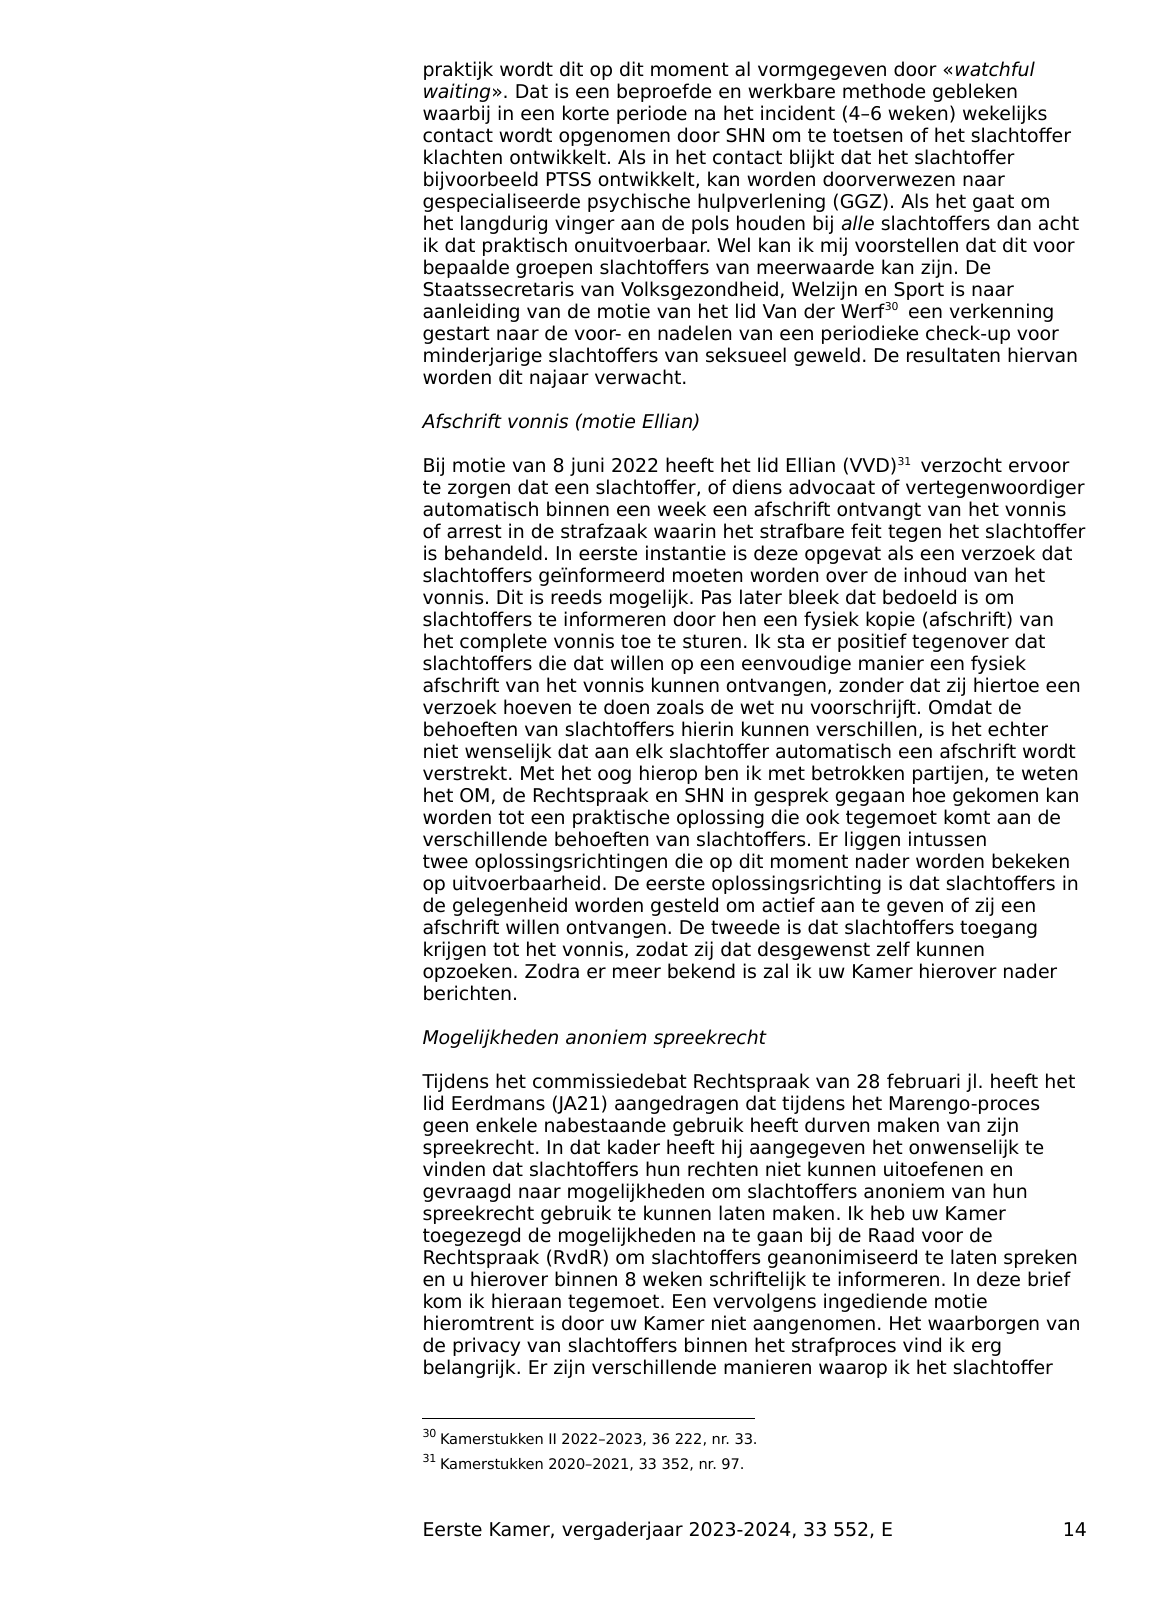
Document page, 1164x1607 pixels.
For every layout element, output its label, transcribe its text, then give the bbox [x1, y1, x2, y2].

text Kamerstukken II 2022–2023, 36 222, nr. 33. [422, 1427, 1087, 1449]
text Kamerstukken 2020–2021, 33 352, nr. 97. [422, 1452, 1087, 1474]
subtitle Mogelijkheden anoniem spreekrecht [422, 1027, 1087, 1049]
text Tijdens het commissiedebat Rechtspraak van 28 februari jl. heeft het lid Eerdmans (JA21) aangedragen dat tijdens het Marengo-proces geen enkele nabestaande gebruik heeft durven maken van zijn spreekrecht. In dat kader heeft hij aangegeven het onwenselijk te vinden dat slachtoffers hun rechten niet kunnen uitoefenen en gevraagd naar mogelijkheden om slachtoffers anoniem van hun spreekrecht gebruik te kunnen laten maken. Ik heb uw Kamer toegezegd de mogelijkheden na te gaan bij de Raad voor de Rechtspraak (RvdR) om slachtoffers geanonimiseerd te laten spreken en u hierover binnen 8 weken schriftelijk te informeren. In deze brief kom ik hieraan tegemoet. Een vervolgens ingediende motie hieromtrent is door uw Kamer niet aangenomen. Het waarborgen van de privacy van slachtoffers binnen het strafproces vind ik erg belangrijk. Er zijn verschillende manieren waarop ik het slachtoffer [422, 1071, 1087, 1379]
text Bij motie van 8 juni 2022 heeft het lid Ellian (VVD) verzocht ervoor te zorgen dat een slachtoffer, of diens advocaat of vertegenwoordiger automatisch binnen een week een afschrift ontvangt van het vonnis of arrest in de strafzaak waarin het strafbare feit tegen het slachtoffer is behandeld. In eerste instantie is deze opgevat als een verzoek dat slachtoffers geïnformeerd moeten worden over de inhoud van het vonnis. Dit is reeds mogelijk. Pas later bleek dat bedoeld is om slachtoffers te informeren door hen een fysiek kopie (afschrift) van het complete vonnis toe te sturen. Ik sta er positief tegenover dat slachtoffers die dat willen op een eenvoudige manier een fysiek afschrift van het vonnis kunnen ontvangen, zonder dat zij hiertoe een verzoek hoeven te doen zoals de wet nu voorschrijft. Omdat de behoeften van slachtoffers hierin kunnen verschillen, is het echter niet wenselijk dat aan elk slachtoffer automatisch een afschrift wordt verstrekt. Met het oog hierop ben ik met betrokken partijen, te weten het OM, de Rechtspraak en SHN in gesprek gegaan hoe gekomen kan worden tot een praktische oplossing die ook tegemoet komt aan de verschillende behoeften van slachtoffers. Er liggen intussen twee oplossingsrichtingen die op dit moment nader worden bekeken op uitvoerbaarheid. De eerste oplossingsrichting is dat slachtoffers in de gelegenheid worden gesteld om actief aan te geven of zij een afschrift willen ontvangen. De tweede is dat slachtoffers toegang krijgen tot het vonnis, zodat zij dat desgewenst zelf kunnen opzoeken. Zodra er meer bekend is zal ik uw Kamer hierover nader berichten. [422, 455, 1087, 1004]
text praktijk wordt dit op dit moment al vormgegeven door «watchful waiting». Dat is een beproefde en werkbare methode gebleken waarbij in een korte periode na het incident (4–6 weken) wekelijks contact wordt opgenomen door SHN om te toetsen of het slachtoffer klachten ontwikkelt. Als in het contact blijkt dat het slachtoffer bijvoorbeeld PTSS ontwikkelt, kan worden doorverwezen naar gespecialiseerde psychische hulpverlening (GGZ). Als het gaat om het langdurig vinger aan de pols houden bij alle slachtoffers dan acht ik dat praktisch onuitvoerbaar. Wel kan ik mij voorstellen dat dit voor bepaalde groepen slachtoffers van meerwaarde kan zijn. De Staatssecretaris van Volksgezondheid, Welzijn en Sport is naar aanleiding van de motie van het lid Van der Werf een verkenning gestart naar de voor- en nadelen van een periodieke check-up voor minderjarige slachtoffers van seksueel geweld. De resultaten hiervan worden dit najaar verwacht. [422, 59, 1087, 389]
subtitle Afschrift vonnis (motie Ellian) [422, 411, 1087, 433]
